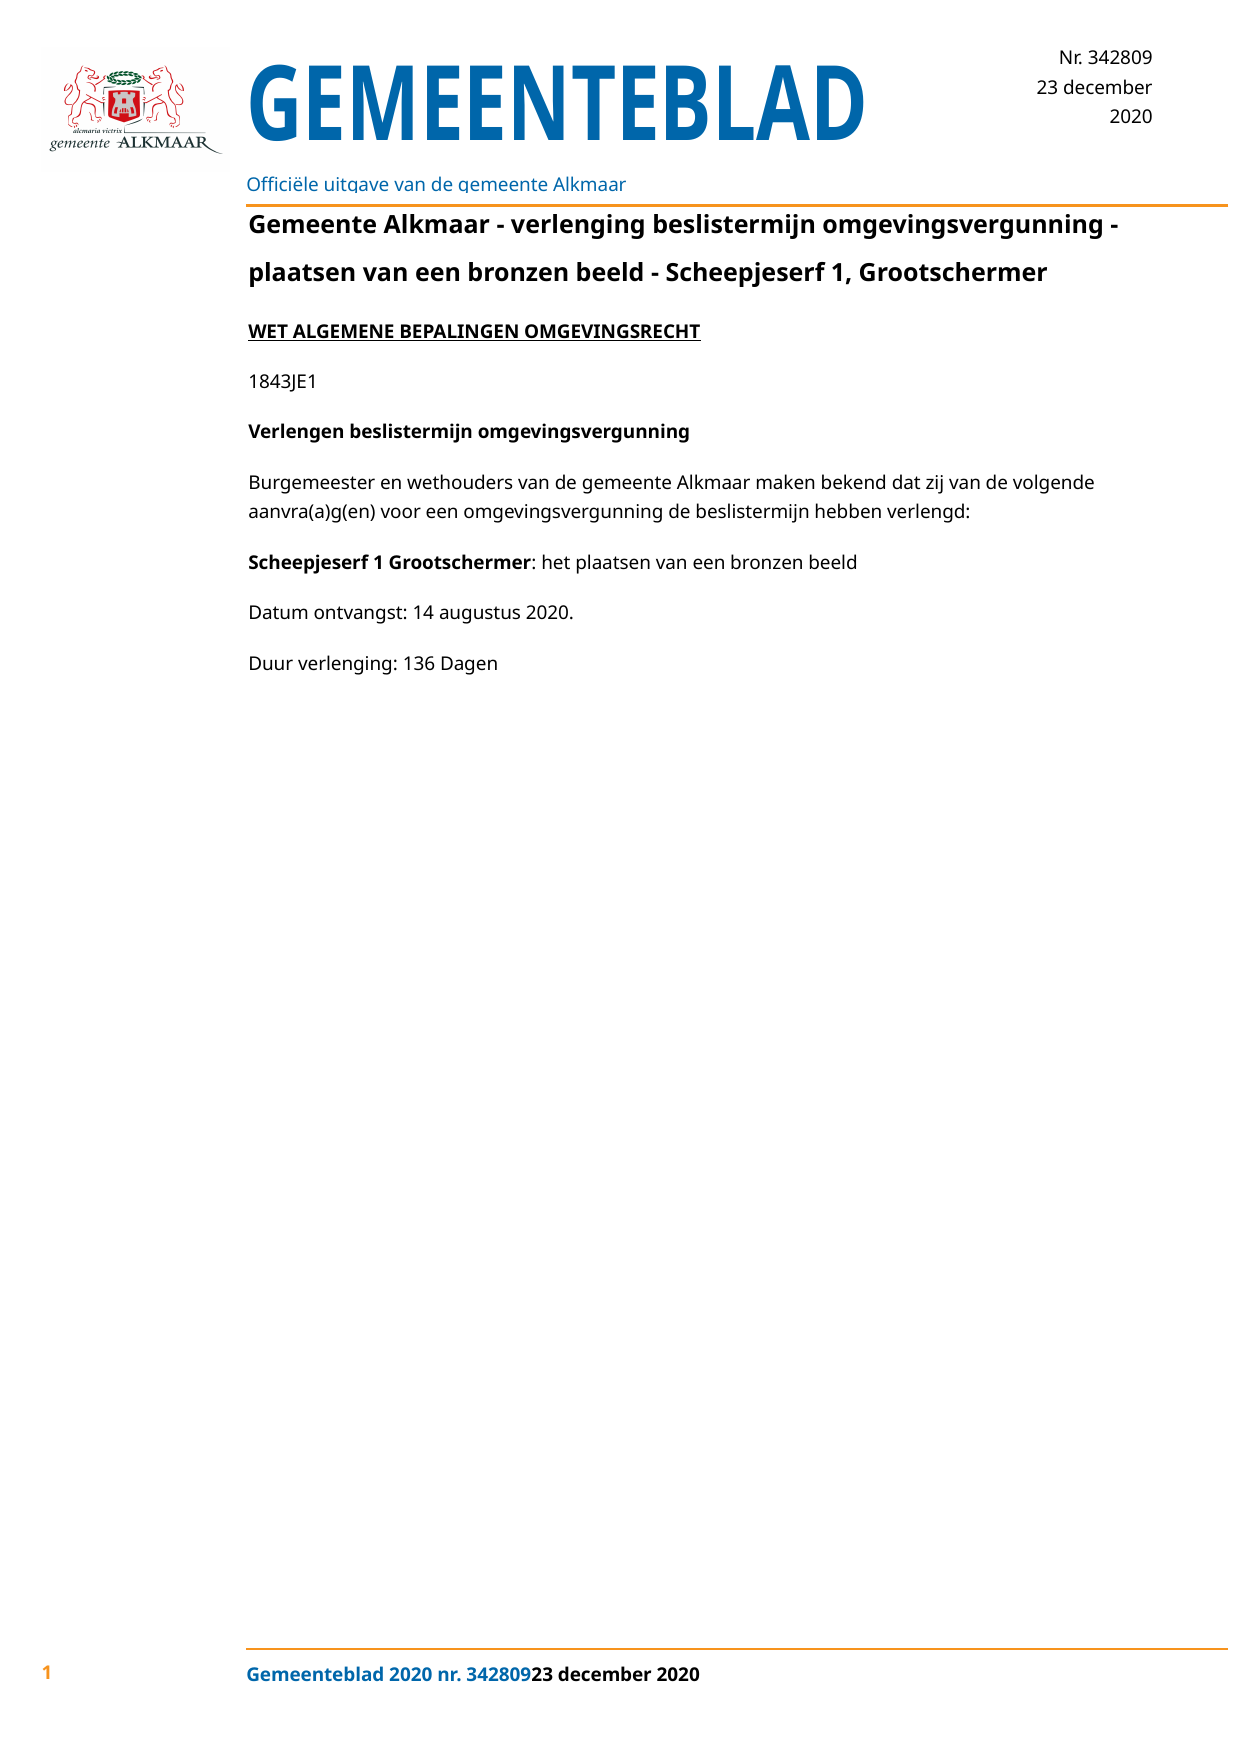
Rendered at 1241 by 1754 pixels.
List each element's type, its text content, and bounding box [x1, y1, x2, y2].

text Duur verlenging: 136 Dagen [248, 650, 1152, 676]
text Gemeente Alkmaar - verlenging beslistermijn omgevingsvergunning - plaatsen van een bronzen beeld - Scheepjeserf 1, Grootschermer [248, 207, 1152, 288]
text Burgemeester en wethouders van de gemeente Alkmaar maken bekend dat zij van de volgende aanvra(a)g(en) voor een omgevingsvergunning de beslistermijn hebben verlengd: [248, 469, 1152, 524]
text Verlengen beslistermijn omgevingsvergunning [248, 419, 1152, 444]
text Scheepjeserf 1 Grootschermer: het plaatsen van een bronzen beeld [248, 549, 1152, 575]
text Datum ontvangst: 14 augustus 2020. [248, 599, 1152, 625]
text 1843JE1 [248, 368, 1152, 394]
picture [41, 47, 231, 172]
text WET ALGEMENE BEPALINGEN OMGEVINGSRECHT [248, 318, 1152, 344]
